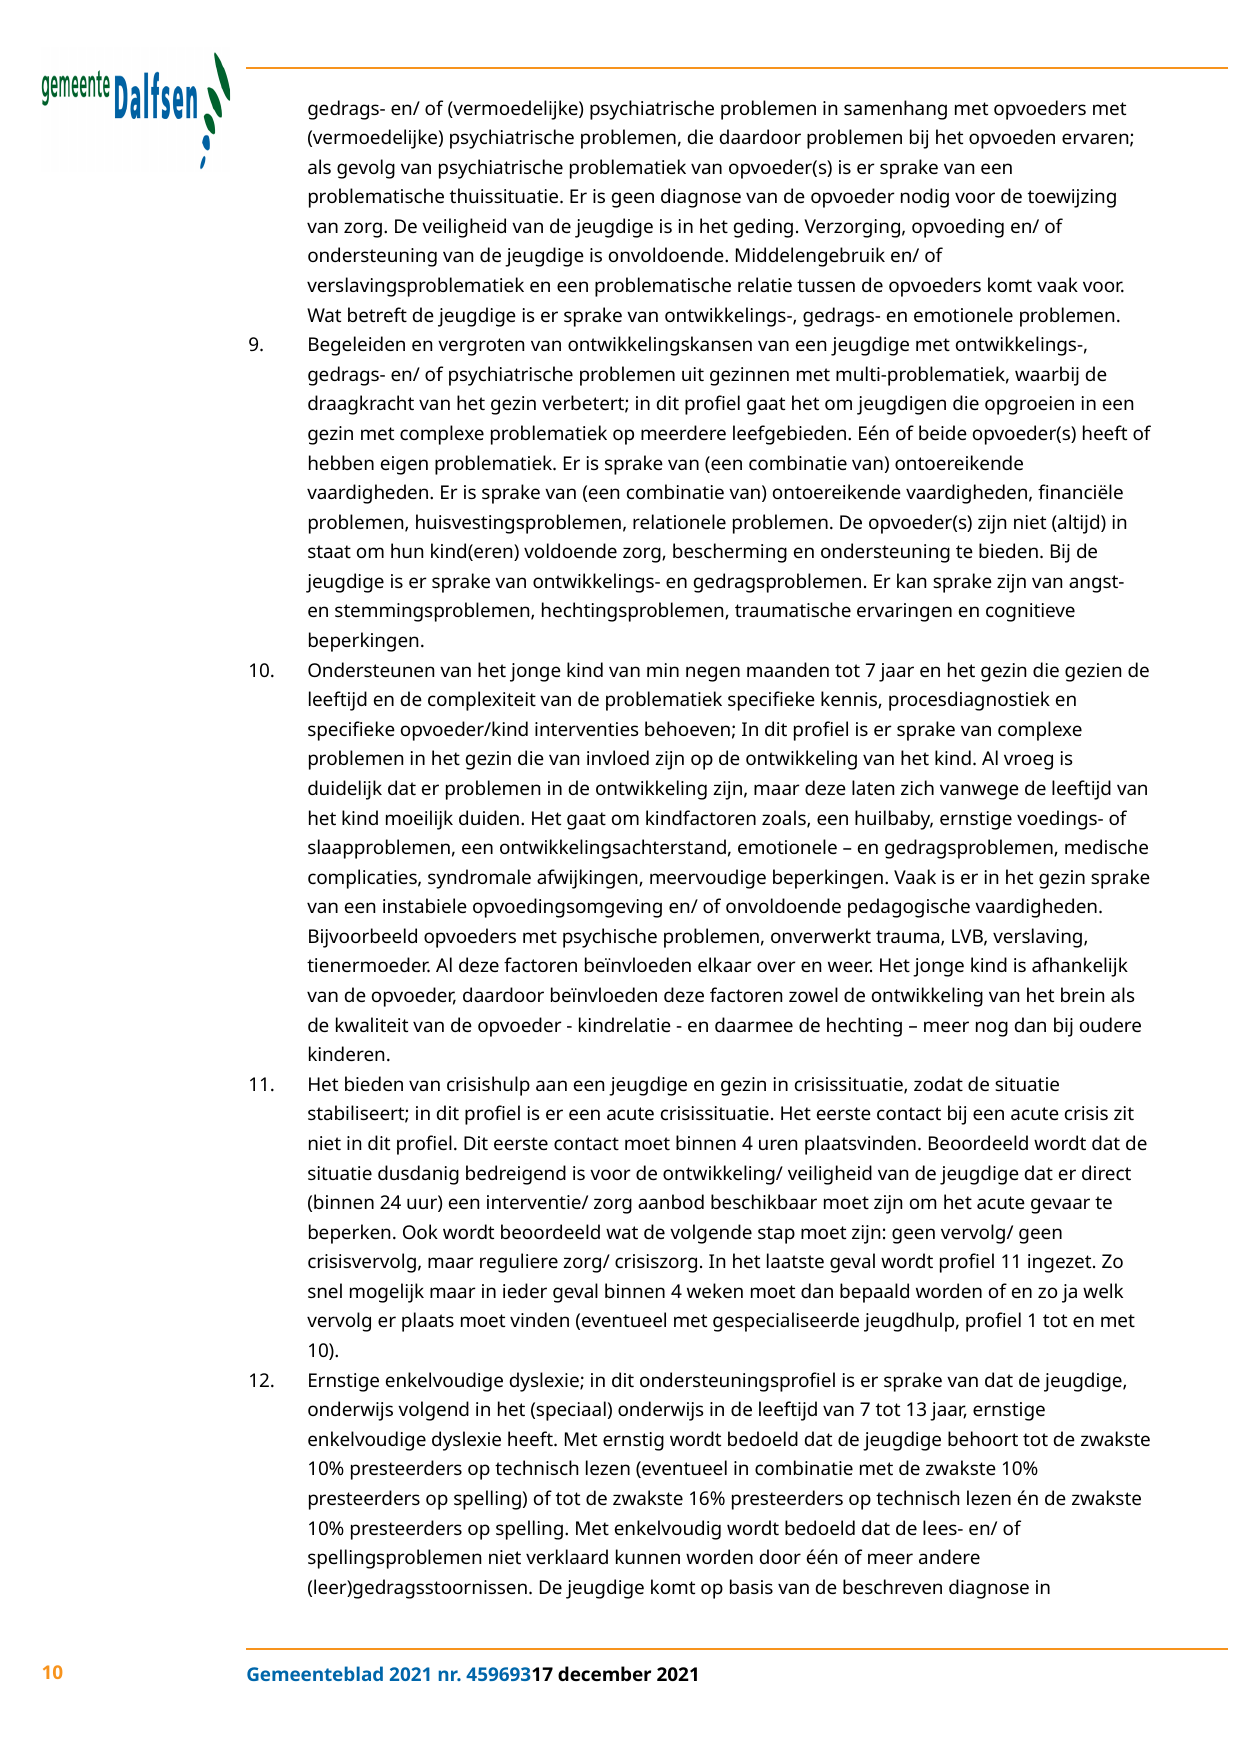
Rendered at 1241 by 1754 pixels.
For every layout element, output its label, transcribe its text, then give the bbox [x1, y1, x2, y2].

list Ernstige enkelvoudige dyslexie; in dit ondersteuningsprofiel is er sprake van dat de jeugdige, onderwijs volgend in het (speciaal) onderwijs in de leeftijd van 7 tot 13 jaar, ernstige enkelvoudige dyslexie heeft. Met ernstig wordt bedoeld dat de jeugdige behoort tot de zwakste 10% presteerders op technisch lezen (eventueel in combinatie met de zwakste 10% presteerders op spelling) of tot de zwakste 16% presteerders op technisch lezen én de zwakste 10% presteerders op spelling. Met enkelvoudig wordt bedoeld dat de lees- en/ of spellingsproblemen niet verklaard kunnen worden door één of meer andere (leer)gedragsstoornissen. De jeugdige komt op basis van de beschreven diagnose in [248, 1367, 1152, 1600]
picture [41, 47, 231, 172]
list Het bieden van crisishulp aan een jeugdige en gezin in crisissituatie, zodat de situatie stabiliseert; in dit profiel is er een acute crisissituatie. Het eerste contact bij een acute crisis zit niet in dit profiel. Dit eerste contact moet binnen 4 uren plaatsvinden. Beoordeeld wordt dat de situatie dusdanig bedreigend is voor de ontwikkeling/ veiligheid van de jeugdige dat er direct (binnen 24 uur) een interventie/ zorg aanbod beschikbaar moet zijn om het acute gevaar te beperken. Ook wordt beoordeeld wat de volgende stap moet zijn: geen vervolg/ geen crisisvervolg, maar reguliere zorg/ crisiszorg. In het laatste geval wordt profiel 11 ingezet. Zo snel mogelijk maar in ieder geval binnen 4 weken moet dan bepaald worden of en zo ja welk vervolg er plaats moet vinden (eventueel met gespecialiseerde jeugdhulp, profiel 1 tot en met 10). [248, 1071, 1152, 1363]
list Begeleiden en vergroten van ontwikkelingskansen van een jeugdige met ontwikkelings-, gedrags- en/ of psychiatrische problemen uit gezinnen met multi-problematiek, waarbij de draagkracht van het gezin verbetert; in dit profiel gaat het om jeugdigen die opgroeien in een gezin met complexe problematiek op meerdere leefgebieden. Eén of beide opvoeder(s) heeft of hebben eigen problematiek. Er is sprake van (een combinatie van) ontoereikende vaardigheden. Er is sprake van (een combinatie van) ontoereikende vaardigheden, financiële problemen, huisvestingsproblemen, relationele problemen. De opvoeder(s) zijn niet (altijd) in staat om hun kind(eren) voldoende zorg, bescherming en ondersteuning te bieden. Bij de jeugdige is er sprake van ontwikkelings- en gedragsproblemen. Er kan sprake zijn van angst- en stemmingsproblemen, hechtingsproblemen, traumatische ervaringen en cognitieve beperkingen. [248, 331, 1152, 653]
list gedrags- en/ of (vermoedelijke) psychiatrische problemen in samenhang met opvoeders met (vermoedelijke) psychiatrische problemen, die daardoor problemen bij het opvoeden ervaren; als gevolg van psychiatrische problematiek van opvoeder(s) is er sprake van een problematische thuissituatie. Er is geen diagnose van de opvoeder nodig voor de toewijzing van zorg. De veiligheid van de jeugdige is in het geding. Verzorging, opvoeding en/ of ondersteuning van de jeugdige is onvoldoende. Middelengebruik en/ of verslavingsproblematiek en een problematische relatie tussen de opvoeders komt vaak voor. Wat betreft de jeugdige is er sprake van ontwikkelings-, gedrags- en emotionele problemen. [248, 95, 1152, 328]
list Ondersteunen van het jonge kind van min negen maanden tot 7 jaar en het gezin die gezien de leeftijd en de complexiteit van de problematiek specifieke kennis, procesdiagnostiek en specifieke opvoeder/kind interventies behoeven; In dit profiel is er sprake van complexe problemen in het gezin die van invloed zijn op de ontwikkeling van het kind. Al vroeg is duidelijk dat er problemen in de ontwikkeling zijn, maar deze laten zich vanwege de leeftijd van het kind moeilijk duiden. Het gaat om kindfactoren zoals, een huilbaby, ernstige voedings- of slaapproblemen, een ontwikkelingsachterstand, emotionele – en gedragsproblemen, medische complicaties, syndromale afwijkingen, meervoudige beperkingen. Vaak is er in het gezin sprake van een instabiele opvoedingsomgeving en/ of onvoldoende pedagogische vaardigheden. Bijvoorbeeld opvoeders met psychische problemen, onverwerkt trauma, LVB, verslaving, tienermoeder. Al deze factoren beïnvloeden elkaar over en weer. Het jonge kind is afhankelijk van de opvoeder, daardoor beïnvloeden deze factoren zowel de ontwikkeling van het brein als de kwaliteit van de opvoeder - kindrelatie - en daarmee de hechting – meer nog dan bij oudere kinderen. [248, 657, 1152, 1067]
